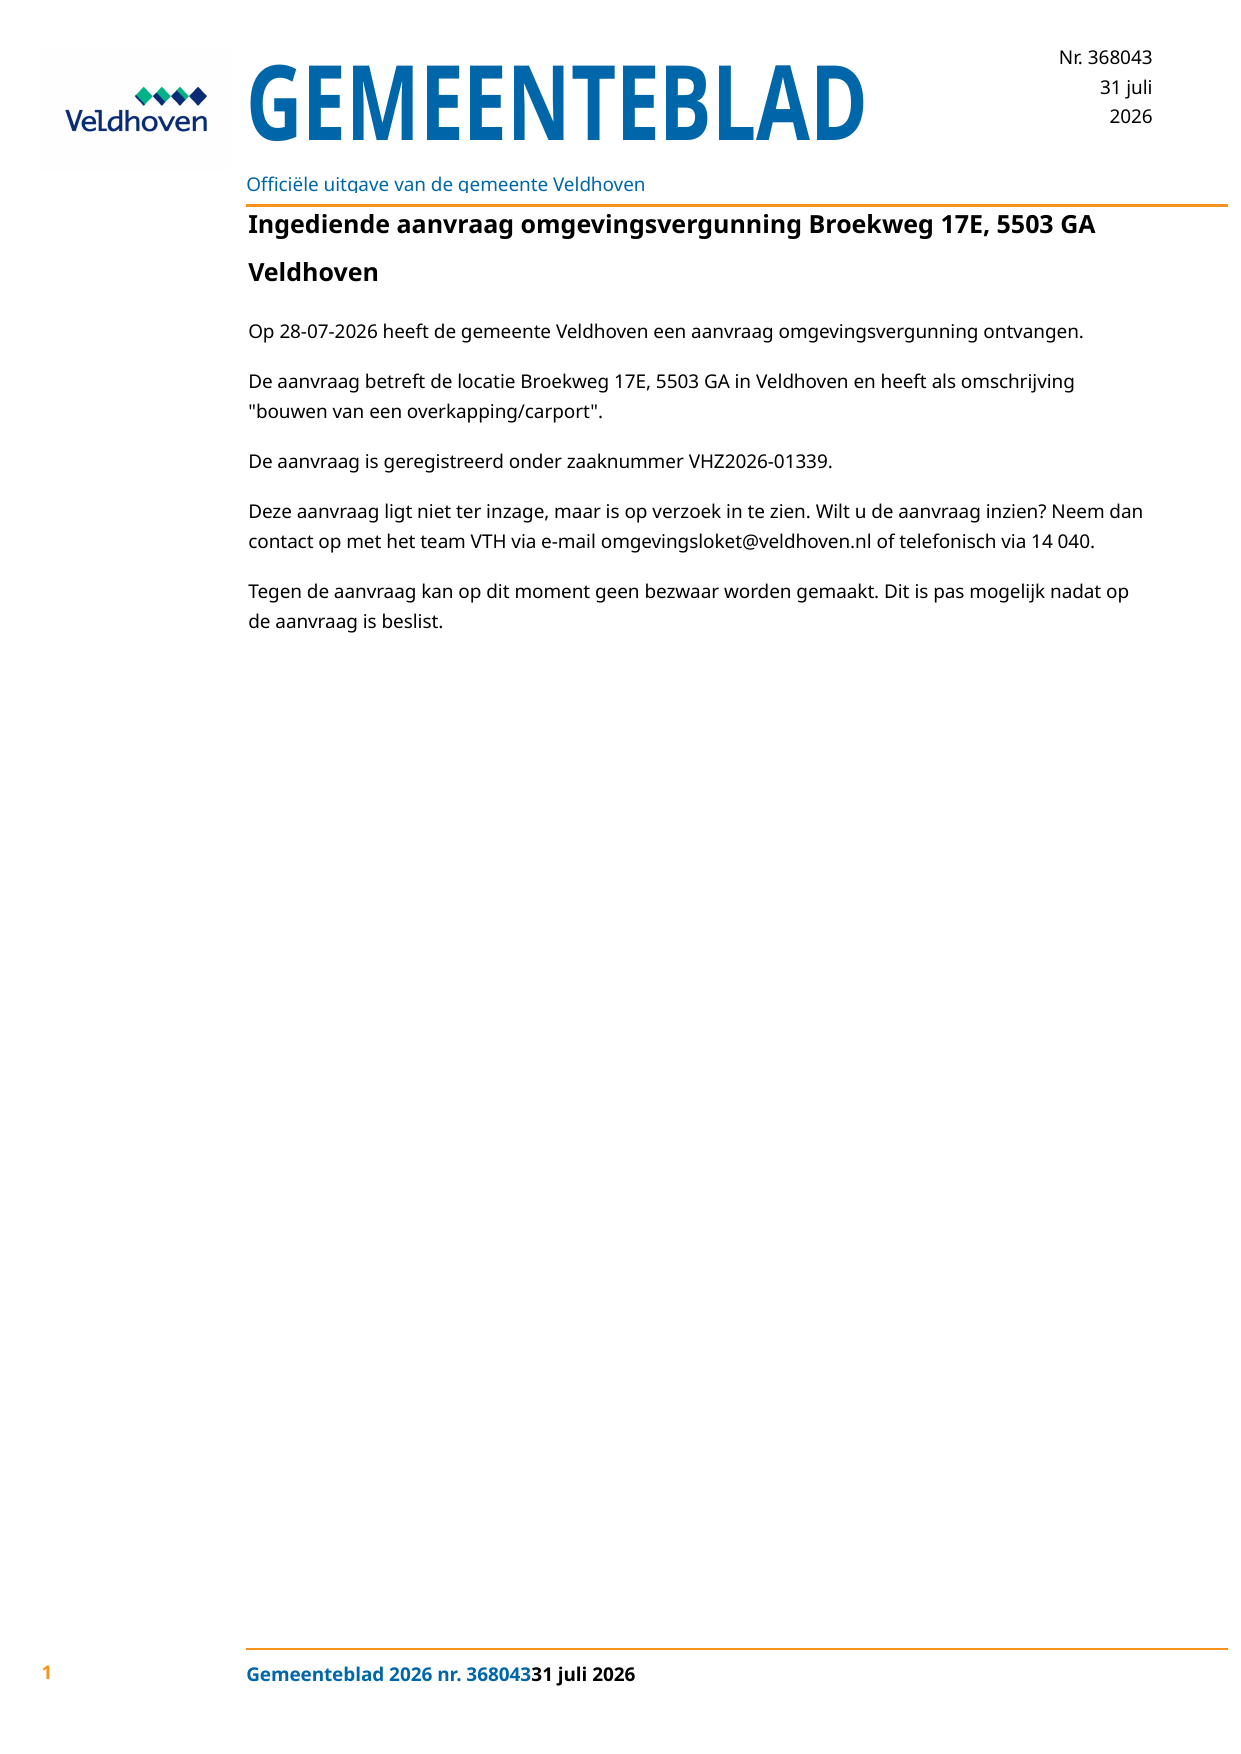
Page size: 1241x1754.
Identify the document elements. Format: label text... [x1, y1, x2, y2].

text Op 28-07-2026 heeft de gemeente Veldhoven een aanvraag omgevingsvergunning ontvangen. [248, 318, 1152, 344]
text De aanvraag is geregistreerd onder zaaknummer VHZ2026-01339. [248, 448, 1152, 474]
text Tegen de aanvraag kan op dit moment geen bezwaar worden gemaakt. Dit is pas mogelijk nadat op de aanvraag is beslist. [248, 579, 1152, 634]
text Deze aanvraag ligt niet ter inzage, maar is op verzoek in te zien. Wilt u de aanvraag inzien? Neem dan contact op met het team VTH via e-mail omgevingsloket@veldhoven.nl of telefonisch via 14 040. [248, 499, 1152, 554]
text Ingediende aanvraag omgevingsvergunning Broekweg 17E, 5503 GA Veldhoven [248, 207, 1152, 288]
text De aanvraag betreft de locatie Broekweg 17E, 5503 GA in Veldhoven en heeft als omschrijving "bouwen van een overkapping/carport". [248, 368, 1152, 424]
picture [41, 47, 231, 172]
